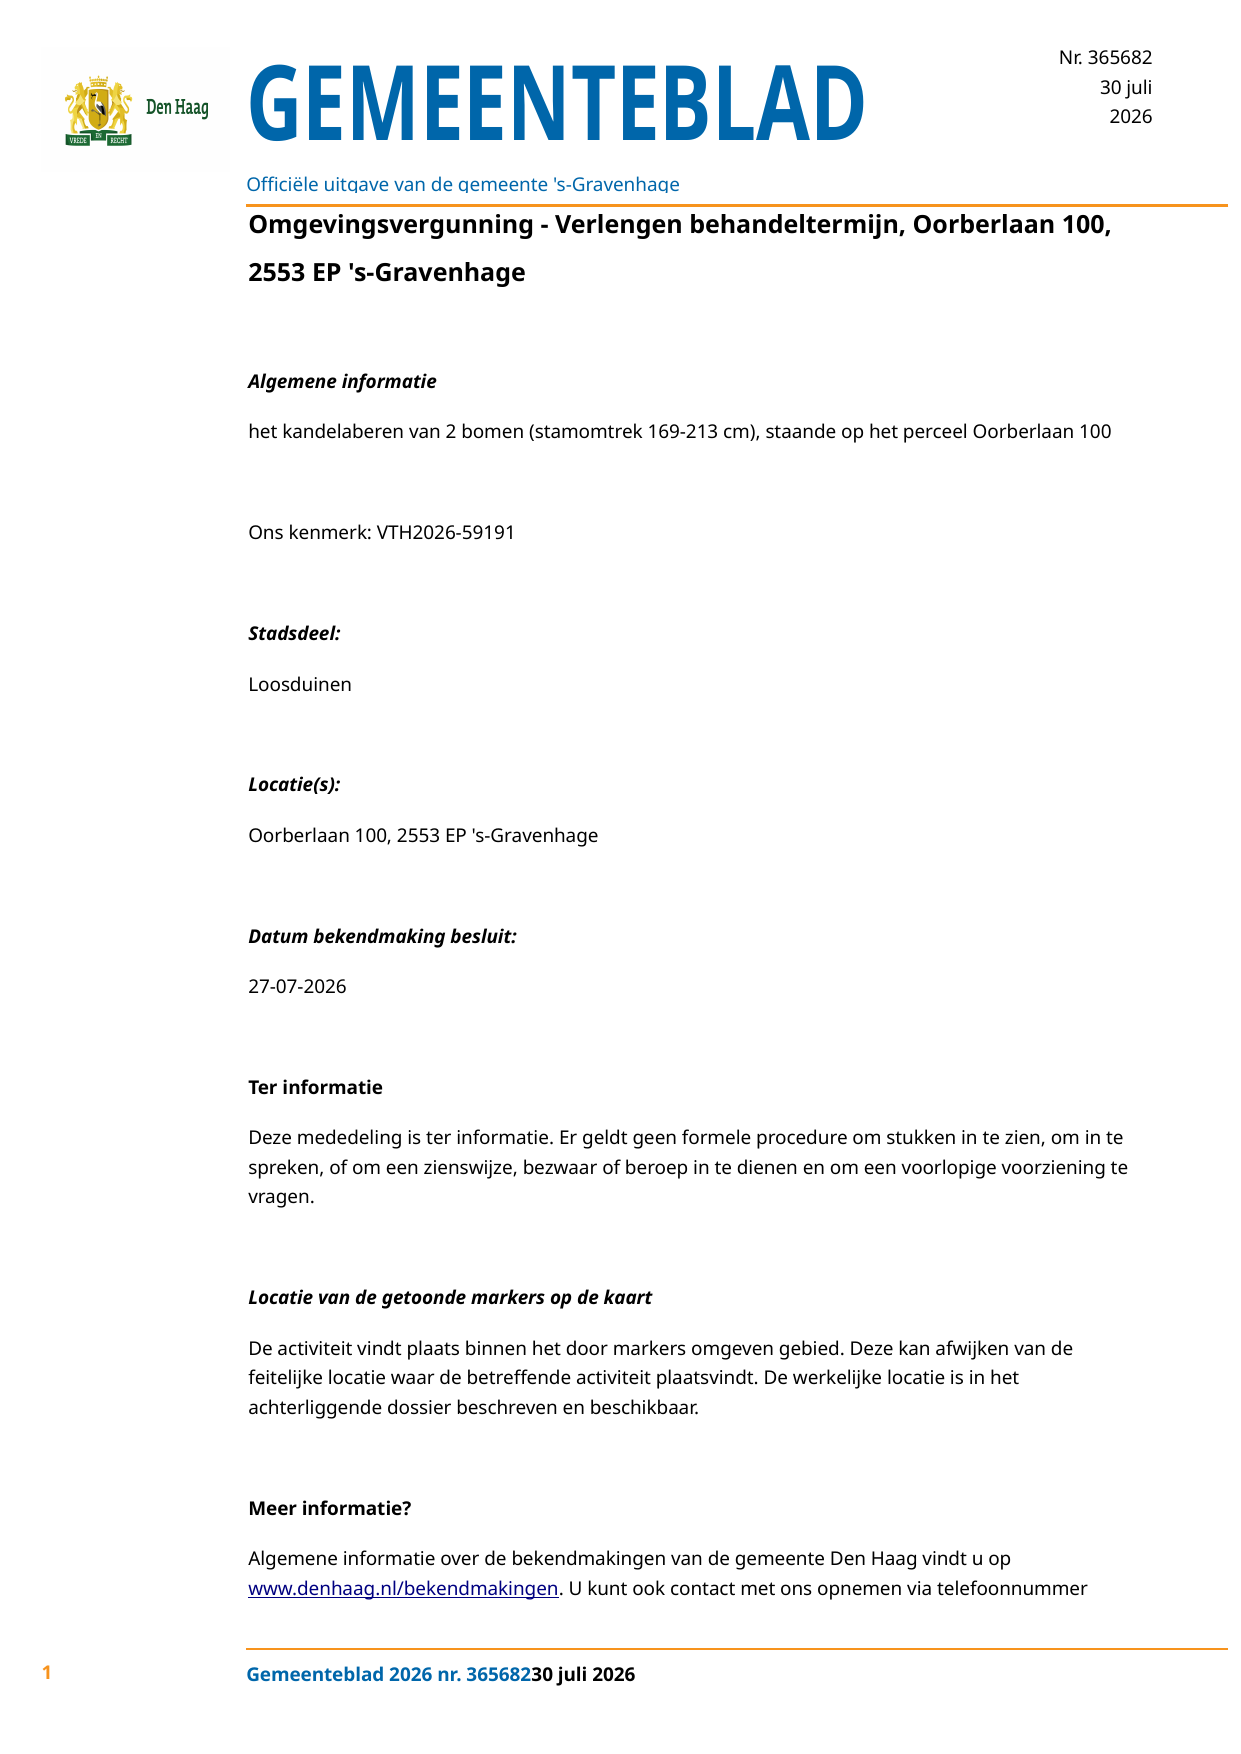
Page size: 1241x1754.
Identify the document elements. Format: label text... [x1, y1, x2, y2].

text Datum bekendmaking besluit: [248, 923, 1152, 949]
text Algemene informatie [248, 368, 1152, 394]
text Deze mededeling is ter informatie. Er geldt geen formele procedure om stukken in te zien, om in te spreken, of om een zienswijze, bezwaar of beroep in te dienen en om een voorlopige voorziening te vragen. [248, 1124, 1152, 1209]
text Ons kenmerk: VTH2026-59191 [248, 519, 1152, 545]
text Oorberlaan 100, 2553 EP 's-Gravenhage [248, 822, 1152, 848]
text Meer informatie? [248, 1495, 1152, 1521]
text Loosduinen [248, 671, 1152, 697]
text Algemene informatie over de bekendmakingen van de gemeente Den Haag vindt u op www.denhaag.nl/bekendmakingen. U kunt ook contact met ons opnemen via telefoonnummer [248, 1545, 1152, 1601]
text Omgevingsvergunning - Verlengen behandeltermijn, Oorberlaan 100, 2553 EP 's-Gravenhage [248, 207, 1152, 288]
text Stadsdeel: [248, 620, 1152, 646]
text De activiteit vindt plaats binnen het door markers omgeven gebied. Deze kan afwijken van de feitelijke locatie waar de betreffende activiteit plaatsvindt. De werkelijke locatie is in het achterliggende dossier beschreven en beschikbaar. [248, 1335, 1152, 1420]
text 27-07-2026 [248, 973, 1152, 999]
picture [41, 47, 231, 172]
text Ter informatie [248, 1074, 1152, 1100]
text het kandelaberen van 2 bomen (stamomtrek 169-213 cm), staande op het perceel Oorberlaan 100 [248, 419, 1152, 444]
text Locatie(s): [248, 772, 1152, 797]
text Locatie van de getoonde markers op de kaart [248, 1284, 1152, 1310]
